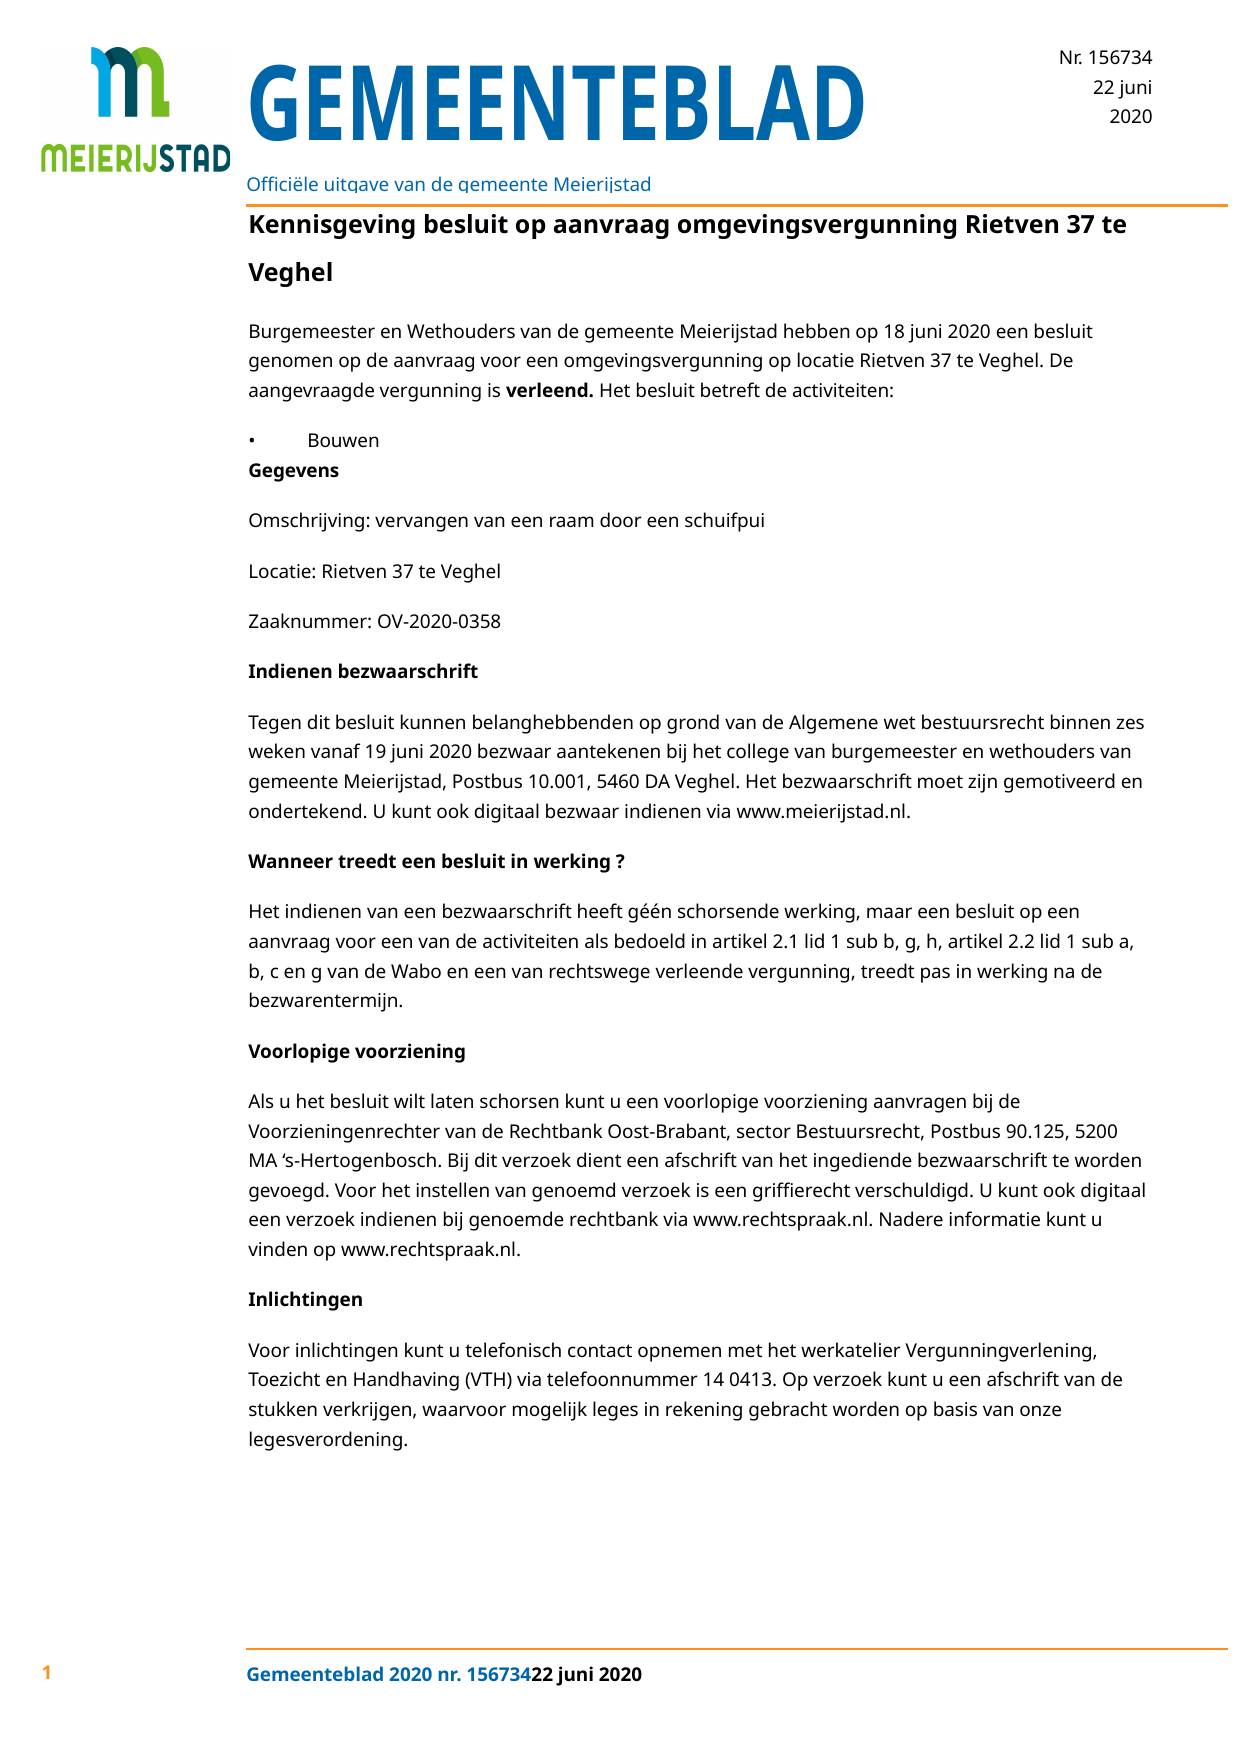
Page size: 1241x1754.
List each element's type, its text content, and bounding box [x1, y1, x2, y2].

text Het indienen van een bezwaarschrift heeft géén schorsende werking, maar een besluit op een aanvraag voor een van de activiteiten als bedoeld in artikel 2.1 lid 1 sub b, g, h, artikel 2.2 lid 1 sub a, b, c en g van de Wabo en een van rechtswege verleende vergunning, treedt pas in werking na de bezwarentermijn. [248, 899, 1152, 1013]
text Tegen dit besluit kunnen belanghebbenden op grond van de Algemene wet bestuursrecht binnen zes weken vanaf 19 juni 2020 bezwaar aantekenen bij het college van burgemeester en wethouders van gemeente Meierijstad, Postbus 10.001, 5460 DA Veghel. Het bezwaarschrift moet zijn gemotiveerd en ondertekend. U kunt ook digitaal bezwaar indienen via www.meierijstad.nl. [248, 709, 1152, 824]
picture [41, 47, 231, 172]
text Locatie: Rietven 37 te Veghel [248, 558, 1152, 584]
text Burgemeester en Wethouders van de gemeente Meierijstad hebben op 18 juni 2020 een besluit genomen op de aanvraag voor een omgevingsvergunning op locatie Rietven 37 te Veghel. De aangevraagde vergunning is verleend. Het besluit betreft de activiteiten: [248, 318, 1152, 403]
text Omschrijving: vervangen van een raam door een schuifpui [248, 507, 1152, 533]
text Indienen bezwaarschrift [248, 659, 1152, 684]
text Voor inlichtingen kunt u telefonisch contact opnemen met het werkatelier Vergunningverlening, Toezicht en Handhaving (VTH) via telefoonnummer 14 0413. Op verzoek kunt u een afschrift van de stukken verkrijgen, waarvoor mogelijk leges in rekening gebracht worden op basis van onze legesverordening. [248, 1337, 1152, 1452]
text Gegevens [248, 457, 1152, 483]
text Voorlopige voorziening [248, 1038, 1152, 1064]
text Wanneer treedt een besluit in werking ? [248, 848, 1152, 874]
text Als u het besluit wilt laten schorsen kunt u een voorlopige voorziening aanvragen bij de Voorzieningenrechter van de Rechtbank Oost-Brabant, sector Bestuursrecht, Postbus 90.125, 5200 MA ‘s-Hertogenbosch. Bij dit verzoek dient een afschrift van het ingediende bezwaarschrift te worden gevoegd. Voor het instellen van genoemd verzoek is een griffierecht verschuldigd. U kunt ook digitaal een verzoek indienen bij genoemde rechtbank via www.rechtspraak.nl. Nadere informatie kunt u vinden op www.rechtspraak.nl. [248, 1088, 1152, 1262]
text Inlichtingen [248, 1287, 1152, 1312]
text Kennisgeving besluit op aanvraag omgevingsvergunning Rietven 37 te Veghel [248, 207, 1152, 288]
text Zaaknummer: OV-2020-0358 [248, 608, 1152, 634]
list Bouwen [248, 427, 1152, 453]
